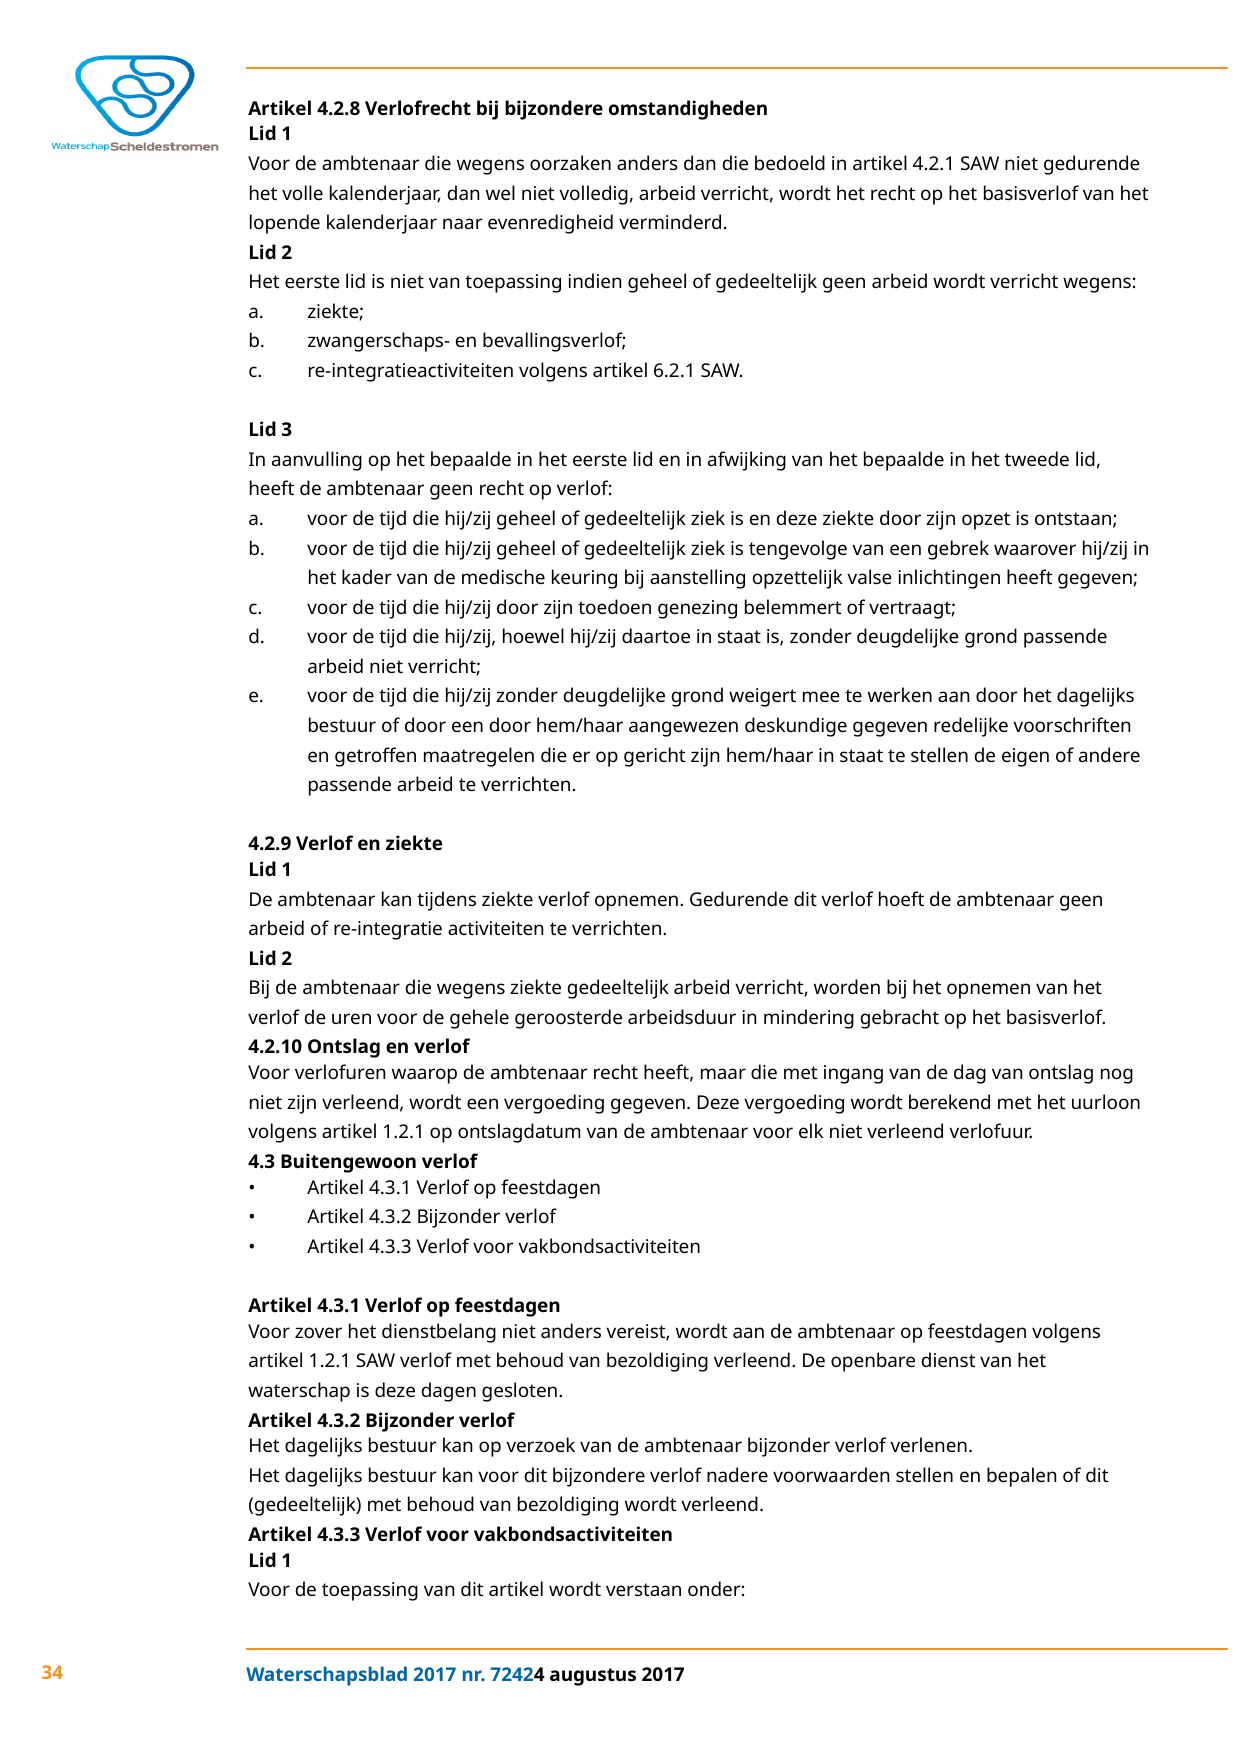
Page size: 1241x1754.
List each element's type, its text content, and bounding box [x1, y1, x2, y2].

text Het eerste lid is niet van toepassing indien geheel of gedeeltelijk geen arbeid wordt verricht wegens: [248, 268, 1152, 294]
text Het dagelijks bestuur kan op verzoek van de ambtenaar bijzonder verlof verlenen. [248, 1432, 1152, 1458]
text Lid 2 [248, 945, 1152, 971]
list Artikel 4.3.3 Verlof voor vakbondsactiviteiten [248, 1233, 1152, 1259]
text Artikel 4.3.1 Verlof op feestdagen [248, 1292, 1152, 1318]
text De ambtenaar kan tijdens ziekte verlof opnemen. Gedurende dit verlof hoeft de ambtenaar geen arbeid of re-integratie activiteiten te verrichten. [248, 886, 1152, 941]
list voor de tijd die hij/zij geheel of gedeeltelijk ziek is tengevolge van een gebrek waarover hij/zij in het kader van de medische keuring bij aanstelling opzettelijk valse inlichtingen heeft gegeven; [248, 535, 1152, 590]
text Voor verlofuren waarop de ambtenaar recht heeft, maar die met ingang van de dag van ontslag nog niet zijn verleend, wordt een vergoeding gegeven. Deze vergoeding wordt berekend met het uurloon volgens artikel 1.2.1 op ontslagdatum van de ambtenaar voor elk niet verleend verlofuur. [248, 1059, 1152, 1144]
text Lid 3 [248, 416, 1152, 442]
text Lid 1 [248, 856, 1152, 882]
text Voor de ambtenaar die wegens oorzaken anders dan die bedoeld in artikel 4.2.1 SAW niet gedurende het volle kalenderjaar, dan wel niet volledig, arbeid verricht, wordt het recht op het basisverlof van het lopende kalenderjaar naar evenredigheid verminderd. [248, 150, 1152, 235]
list voor de tijd die hij/zij door zijn toedoen genezing belemmert of vertraagt; [248, 594, 1152, 619]
list zwangerschaps- en bevallingsverlof; [248, 328, 1152, 353]
text Het dagelijks bestuur kan voor dit bijzondere verlof nadere voorwaarden stellen en bepalen of dit (gedeeltelijk) met behoud van bezoldiging wordt verleend. [248, 1462, 1152, 1517]
text Artikel 4.2.8 Verlofrecht bij bijzondere omstandigheden [248, 95, 1152, 121]
text Artikel 4.3.3 Verlof voor vakbondsactiviteiten [248, 1521, 1152, 1547]
text In aanvulling op het bepaalde in het eerste lid en in afwijking van het bepaalde in het tweede lid, heeft de ambtenaar geen recht op verlof: [248, 446, 1152, 501]
text Lid 1 [248, 1547, 1152, 1573]
list voor de tijd die hij/zij, hoewel hij/zij daartoe in staat is, zonder deugdelijke grond passende arbeid niet verricht; [248, 623, 1152, 679]
list voor de tijd die hij/zij geheel of gedeeltelijk ziek is en deze ziekte door zijn opzet is ontstaan; [248, 505, 1152, 531]
text Lid 1 [248, 121, 1152, 146]
list Artikel 4.3.1 Verlof op feestdagen [248, 1174, 1152, 1200]
list re-integratieactiviteiten volgens artikel 6.2.1 SAW. [248, 357, 1152, 383]
text Voor de toepassing van dit artikel wordt verstaan onder: [248, 1577, 1152, 1602]
text 4.3 Buitengewoon verlof [248, 1148, 1152, 1174]
list Artikel 4.3.2 Bijzonder verlof [248, 1203, 1152, 1229]
text 4.2.10 Ontslag en verlof [248, 1034, 1152, 1059]
list voor de tijd die hij/zij zonder deugdelijke grond weigert mee te werken aan door het dagelijks bestuur of door een door hem/haar aangewezen deskundige gegeven redelijke voorschriften en getroffen maatregelen die er op gericht zijn hem/haar in staat te stellen de eigen of andere passende arbeid te verrichten. [248, 683, 1152, 797]
list ziekte; [248, 298, 1152, 324]
text Artikel 4.3.2 Bijzonder verlof [248, 1407, 1152, 1432]
text Lid 2 [248, 239, 1152, 264]
text Bij de ambtenaar die wegens ziekte gedeeltelijk arbeid verricht, worden bij het opnemen van het verlof de uren voor de gehele geroosterde arbeidsduur in mindering gebracht op het basisverlof. [248, 974, 1152, 1030]
picture [41, 47, 231, 172]
text Voor zover het dienstbelang niet anders vereist, wordt aan de ambtenaar op feestdagen volgens artikel 1.2.1 SAW verlof met behoud van bezoldiging verleend. De openbare dienst van het waterschap is deze dagen gesloten. [248, 1318, 1152, 1403]
text 4.2.9 Verlof en ziekte [248, 831, 1152, 856]
